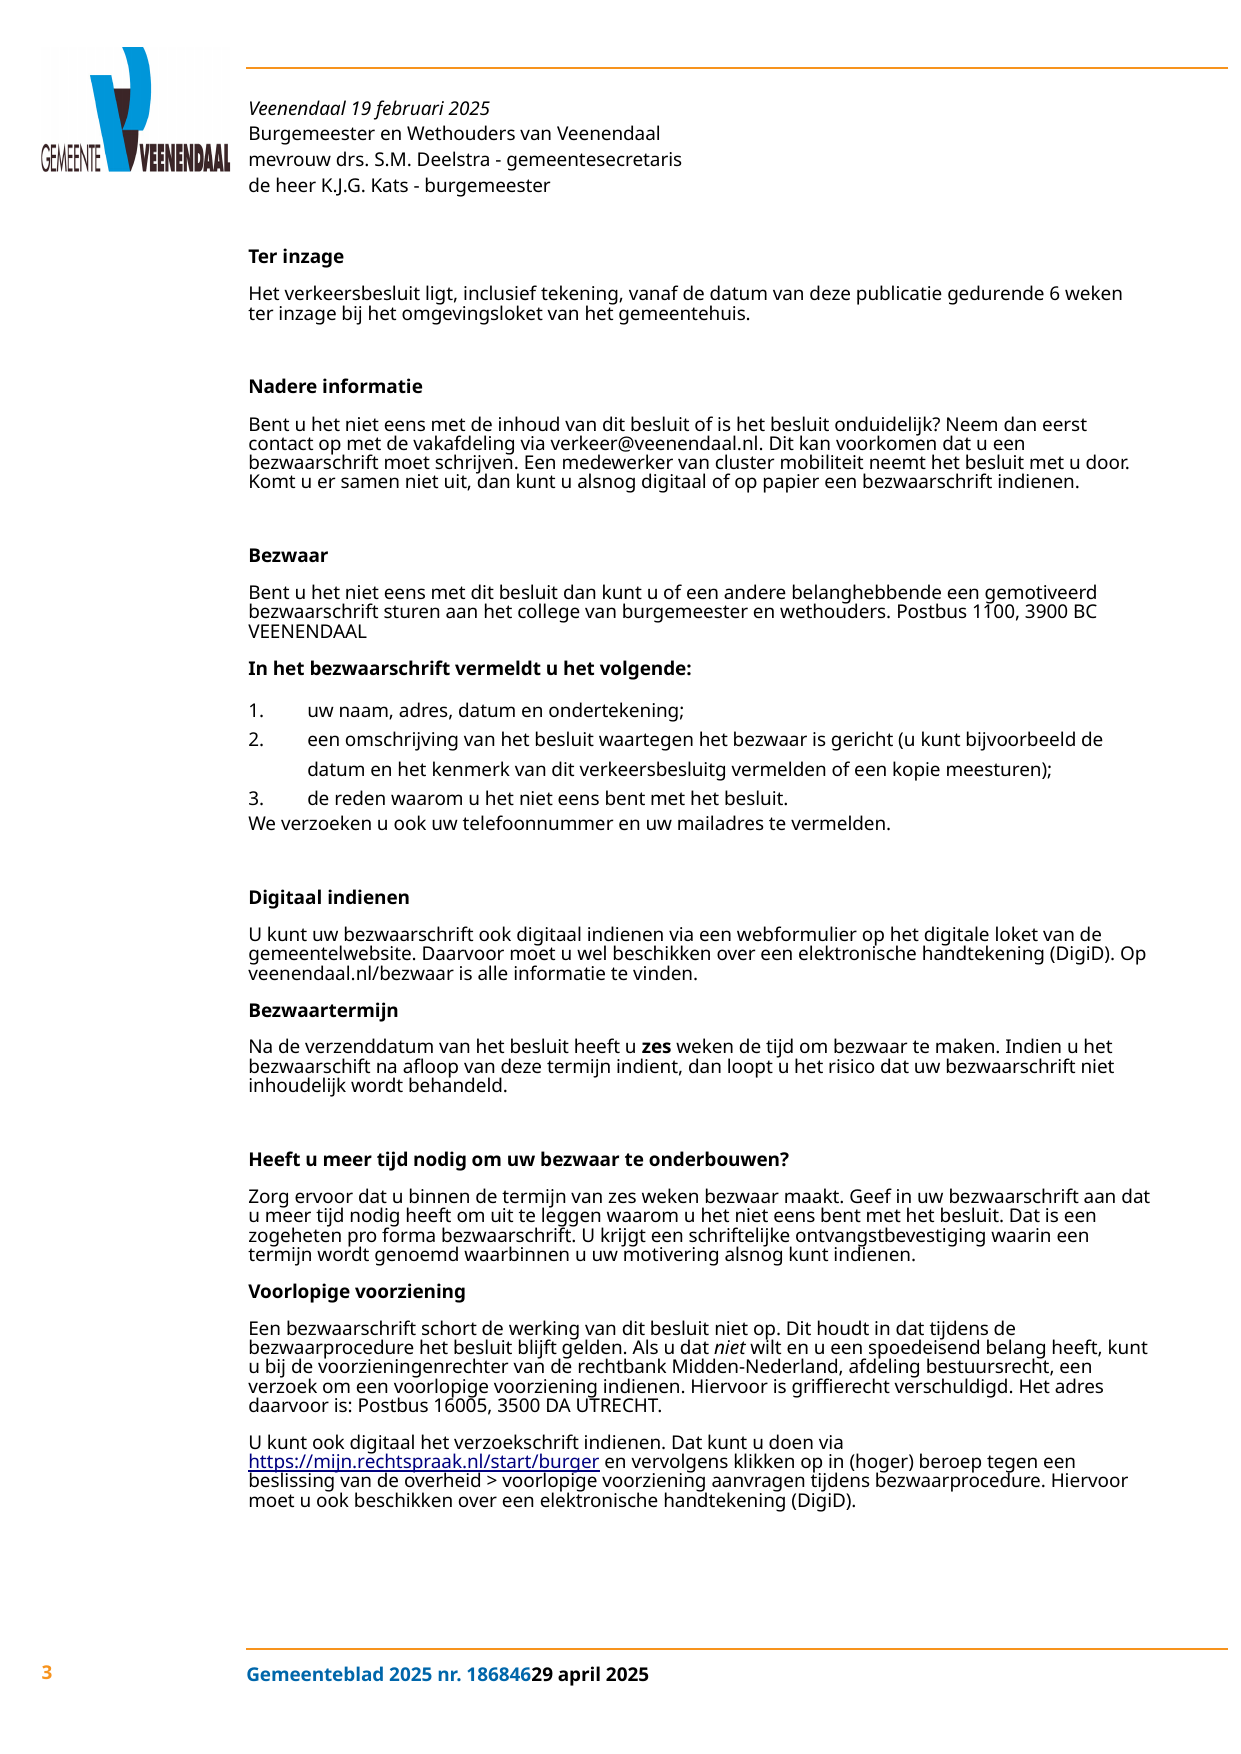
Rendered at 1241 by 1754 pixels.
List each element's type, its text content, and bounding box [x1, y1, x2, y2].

text Heeft u meer tijd nodig om uw bezwaar te onderbouwen? [248, 1151, 1152, 1170]
picture [41, 47, 130, 172]
text Zorg ervoor dat u binnen de termijn van zes weken bezwaar maakt. Geef in uw bezwaarschrift aan dat u meer tijd nodig heeft om uit te leggen waarom u het niet eens bent met het besluit. Dat is een zogeheten pro forma bezwaarschrift. U krijgt een schriftelijke ontvangstbevestiging waarin een termijn wordt genoemd waarbinnen u uw motivering alsnog kunt indienen. [248, 1188, 1152, 1265]
text Ter inzage [248, 248, 1152, 268]
picture [123, 47, 231, 172]
text mevrouw drs. S.M. Deelstra - gemeentesecretaris [248, 146, 1152, 172]
text Het verkeersbesluit ligt, inclusief tekening, vanaf de datum van deze publicatie gedurende 6 weken ter inzage bij het omgevingsloket van het gemeentehuis. [248, 285, 1152, 324]
text Bezwaartermijn [248, 1002, 1152, 1021]
text Veenendaal 19 februari 2025 [248, 95, 1152, 121]
text de heer K.J.G. Kats - burgemeester [248, 172, 1152, 198]
text Bent u het niet eens met de inhoud van dit besluit of is het besluit onduidelijk? Neem dan eerst contact op met de vakafdeling via verkeer@veenendaal.nl. Dit kan voorkomen dat u een bezwaarschrift moet schrijven. Een medewerker van cluster mobiliteit neemt het besluit met u door. Komt u er samen niet uit, dan kunt u alsnog digitaal of op papier een bezwaarschrift indienen. [248, 416, 1152, 493]
text We verzoeken u ook uw telefoonnummer en uw mailadres te vermelden. [248, 815, 1152, 834]
list de reden waarom u het niet eens bent met het besluit. [248, 786, 1152, 811]
text In het bezwaarschrift vermeldt u het volgende: [248, 660, 1152, 679]
list een omschrijving van het besluit waartegen het bezwaar is gericht (u kunt bijvoorbeeld de datum en het kenmerk van dit verkeersbesluitg vermelden of een kopie meesturen); [248, 726, 1152, 782]
text Een bezwaarschrift schort de werking van dit besluit niet op. Dit houdt in dat tijdens de bezwaarprocedure het besluit blijft gelden. Als u dat niet wilt en u een spoedeisend belang heeft, kunt u bij de voorzieningenrechter van de rechtbank Midden-Nederland, afdeling bestuursrecht, een verzoek om een voorlopige voorziening indienen. Hiervoor is griffierecht verschuldigd. Het adres daarvoor is: Postbus 16005, 3500 DA UTRECHT. [248, 1320, 1152, 1416]
text Burgemeester en Wethouders van Veenendaal [248, 121, 1152, 146]
text Voorlopige voorziening [248, 1283, 1152, 1302]
text U kunt ook digitaal het verzoekschrift indienen. Dat kunt u doen via https://mijn.rechtspraak.nl/start/burger en vervolgens klikken op in (hoger) beroep tegen een beslissing van de overheid > voorlopige voorziening aanvragen tijdens bezwaarprocedure. Hiervoor moet u ook beschikken over een elektronische handtekening (DigiD). [248, 1434, 1152, 1511]
text Bent u het niet eens met dit besluit dan kunt u of een andere belanghebbende een gemotiveerd bezwaarschrift sturen aan het college van burgemeester en wethouders. Postbus 1100, 3900 BC VEENENDAAL [248, 584, 1152, 642]
list uw naam, adres, datum en ondertekening; [248, 697, 1152, 722]
text Digitaal indienen [248, 889, 1152, 908]
text Nadere informatie [248, 378, 1152, 398]
text U kunt uw bezwaarschrift ook digitaal indienen via een webformulier op het digitale loket van de gemeentelwebsite. Daarvoor moet u wel beschikken over een elektronische handtekening (DigiD). Op veenendaal.nl/bezwaar is alle informatie te vinden. [248, 926, 1152, 984]
text Na de verzenddatum van het besluit heeft u zes weken de tijd om bezwaar te maken. Indien u het bezwaarschift na afloop van deze termijn indient, dan loopt u het risico dat uw bezwaarschrift niet inhoudelijk wordt behandeld. [248, 1038, 1152, 1096]
text Bezwaar [248, 547, 1152, 567]
